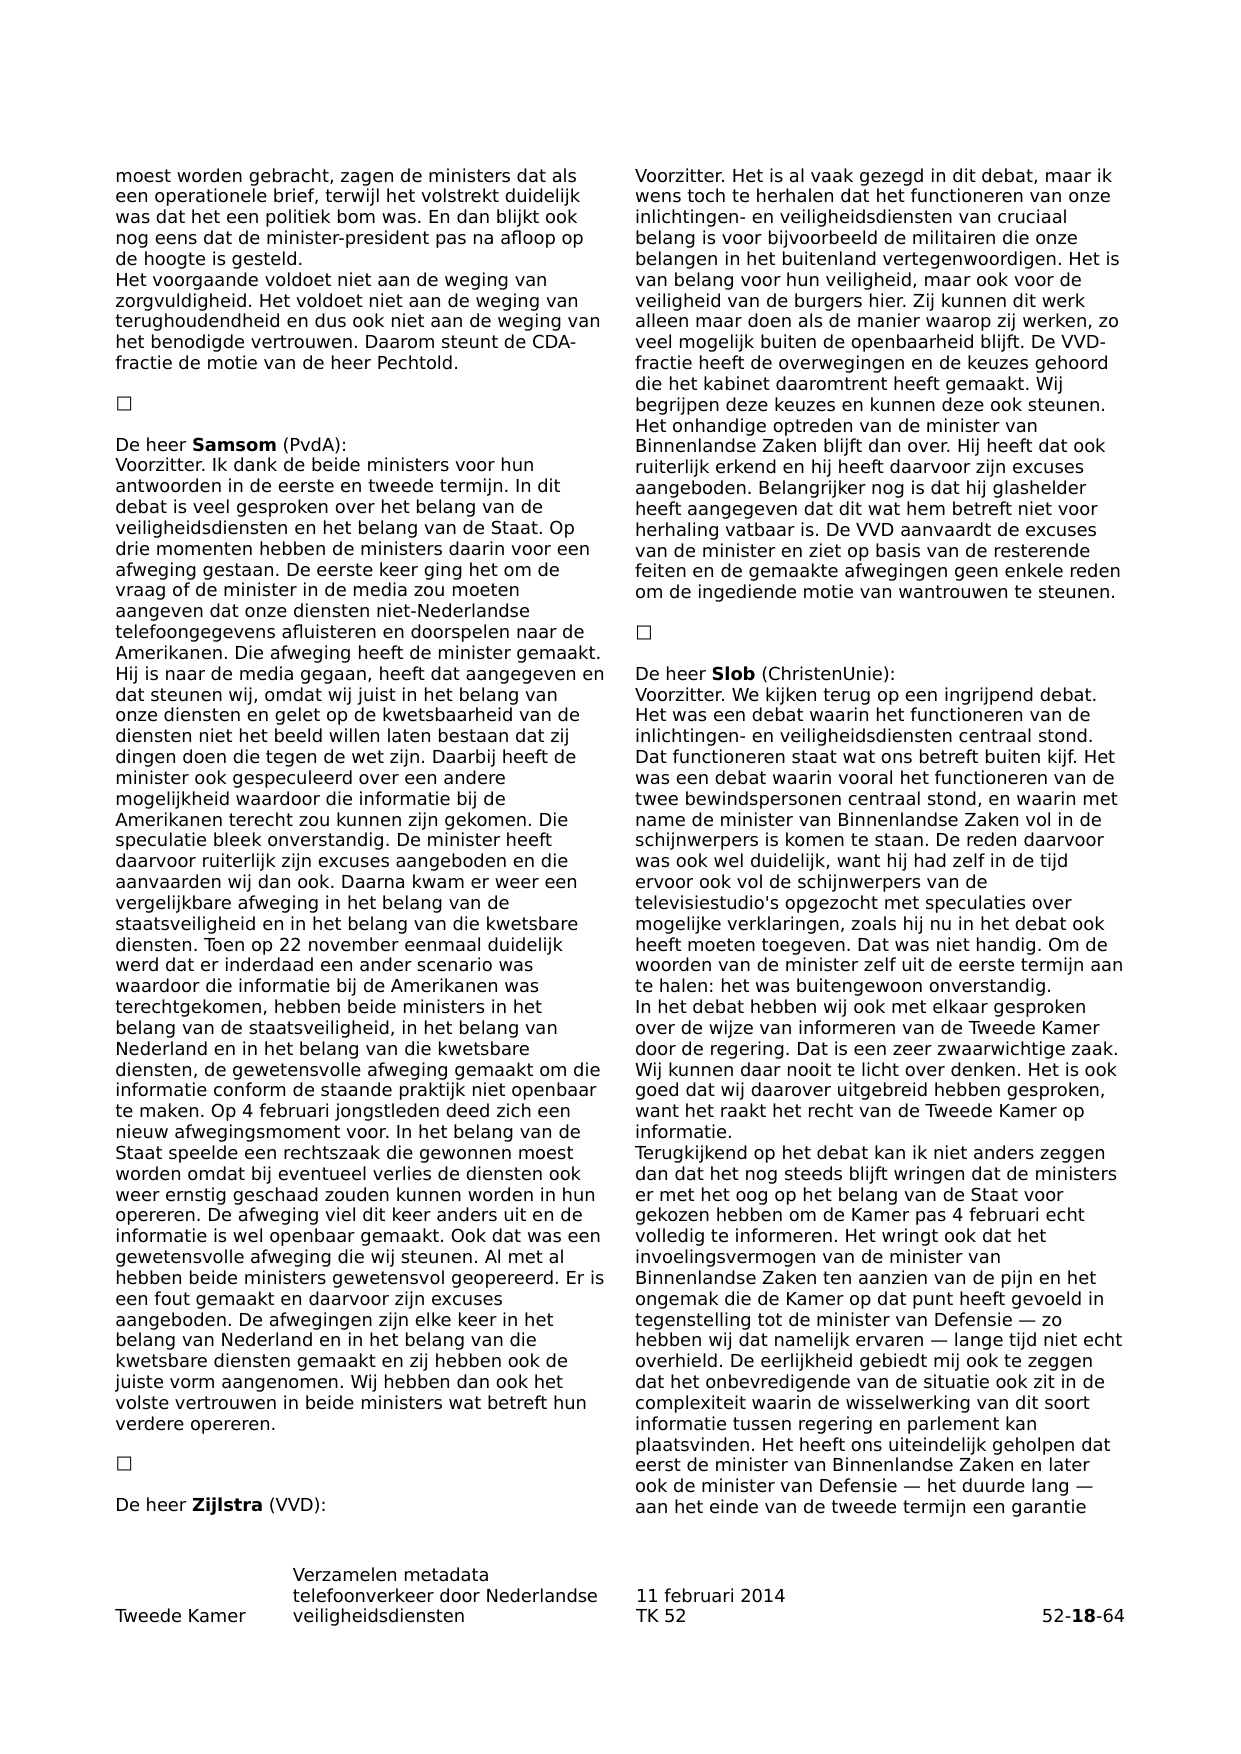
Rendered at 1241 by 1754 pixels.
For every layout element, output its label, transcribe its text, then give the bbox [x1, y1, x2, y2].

text De heer Zijlstra (VVD): [115, 1495, 605, 1516]
text moest worden gebracht, zagen de ministers dat als een operationele brief, terwijl het volstrekt duidelijk was dat het een politiek bom was. En dan blijkt ook nog eens dat de minister-president pas na afloop op de hoogte is gesteld. [115, 165, 605, 269]
text Voorzitter. Ik dank de beide ministers voor hun antwoorden in de eerste en tweede termijn. In dit debat is veel gesproken over het belang van de veiligheidsdiensten en het belang van de Staat. Op drie momenten hebben de ministers daarin voor een afweging gestaan. De eerste keer ging het om de vraag of de minister in de media zou moeten aangeven dat onze diensten niet-Nederlandse telefoongegevens afluisteren en doorspelen naar de Amerikanen. Die afweging heeft de minister gemaakt. Hij is naar de media gegaan, heeft dat aangegeven en dat steunen wij, omdat wij juist in het belang van onze diensten en gelet op de kwetsbaarheid van de diensten niet het beeld willen laten bestaan dat zij dingen doen die tegen de wet zijn. Daarbij heeft de minister ook gespeculeerd over een andere mogelijkheid waardoor die informatie bij de Amerikanen terecht zou kunnen zijn gekomen. Die speculatie bleek onverstandig. De minister heeft daarvoor ruiterlijk zijn excuses aangeboden en die aanvaarden wij dan ook. Daarna kwam er weer een vergelijkbare afweging in het belang van de staatsveiligheid en in het belang van die kwetsbare diensten. Toen op 22 november eenmaal duidelijk werd dat er inderdaad een ander scenario was waardoor die informatie bij de Amerikanen was terechtgekomen, hebben beide ministers in het belang van de staatsveiligheid, in het belang van Nederland en in het belang van die kwetsbare diensten, de gewetensvolle afweging gemaakt om die informatie conform de staande praktijk niet openbaar te maken. Op 4 februari jongstleden deed zich een nieuw afwegingsmoment voor. In het belang van de Staat speelde een rechtszaak die gewonnen moest worden omdat bij eventueel verlies de diensten ook weer ernstig geschaad zouden kunnen worden in hun opereren. De afweging viel dit keer anders uit en de informatie is wel openbaar gemaakt. Ook dat was een gewetensvolle afweging die wij steunen. Al met al hebben beide ministers gewetensvol geopereerd. Er is een fout gemaakt en daarvoor zijn excuses aangeboden. De afwegingen zijn elke keer in het belang van Nederland en in het belang van die kwetsbare diensten gemaakt en zij hebben ook de juiste vorm aangenomen. Wij hebben dan ook het volste vertrouwen in beide ministers wat betreft hun verdere opereren. [115, 455, 605, 1434]
text ⬜ [635, 623, 1125, 643]
text De heer Samsom (PvdA): [115, 434, 605, 455]
text Terugkijkend op het debat kan ik niet anders zeggen dan dat het nog steeds blijft wringen dat de ministers er met het oog op het belang van de Staat voor gekozen hebben om de Kamer pas 4 februari echt volledig te informeren. Het wringt ook dat het invoelingsvermogen van de minister van Binnenlandse Zaken ten aanzien van de pijn en het ongemak die de Kamer op dat punt heeft gevoeld in tegenstelling tot de minister van Defensie — zo hebben wij dat namelijk ervaren — lange tijd niet echt overhield. De eerlijkheid gebiedt mij ook te zeggen dat het onbevredigende van de situatie ook zit in de complexiteit waarin de wisselwerking van dit soort informatie tussen regering en parlement kan plaatsvinden. Het heeft ons uiteindelijk geholpen dat eerst de minister van Binnenlandse Zaken en later ook de minister van Defensie — het duurde lang — aan het einde van de tweede termijn een garantie [635, 1143, 1125, 1518]
text In het debat hebben wij ook met elkaar gesproken over de wijze van informeren van de Tweede Kamer door de regering. Dat is een zeer zwaarwichtige zaak. Wij kunnen daar nooit te licht over denken. Het is ook goed dat wij daarover uitgebreid hebben gesproken, want het raakt het recht van de Tweede Kamer op informatie. [635, 997, 1125, 1143]
text Voorzitter. Het is al vaak gezegd in dit debat, maar ik wens toch te herhalen dat het functioneren van onze inlichtingen- en veiligheidsdiensten van cruciaal belang is voor bijvoorbeeld de militairen die onze belangen in het buitenland vertegenwoordigen. Het is van belang voor hun veiligheid, maar ook voor de veiligheid van de burgers hier. Zij kunnen dit werk alleen maar doen als de manier waarop zij werken, zo veel mogelijk buiten de openbaarheid blijft. De VVD-fractie heeft de overwegingen en de keuzes gehoord die het kabinet daaromtrent heeft gemaakt. Wij begrijpen deze keuzes en kunnen deze ook steunen. Het onhandige optreden van de minister van Binnenlandse Zaken blijft dan over. Hij heeft dat ook ruiterlijk erkend en hij heeft daarvoor zijn excuses aangeboden. Belangrijker nog is dat hij glashelder heeft aangegeven dat dit wat hem betreft niet voor herhaling vatbaar is. De VVD aanvaardt de excuses van de minister en ziet op basis van de resterende feiten en de gemaakte afwegingen geen enkele reden om de ingediende motie van wantrouwen te steunen. [635, 165, 1125, 603]
text ⬜ [115, 394, 605, 414]
text De heer Slob (ChristenUnie): [635, 663, 1125, 684]
text Het voorgaande voldoet niet aan de weging van zorgvuldigheid. Het voldoet niet aan de weging van terughoudendheid en dus ook niet aan de weging van het benodigde vertrouwen. Daarom steunt de CDA-fractie de motie van de heer Pechtold. [115, 269, 605, 374]
text Voorzitter. We kijken terug op een ingrijpend debat. Het was een debat waarin het functioneren van de inlichtingen- en veiligheidsdiensten centraal stond. Dat functioneren staat wat ons betreft buiten kijf. Het was een debat waarin vooral het functioneren van de twee bewindspersonen centraal stond, en waarin met name de minister van Binnenlandse Zaken vol in de schijnwerpers is komen te staan. De reden daarvoor was ook wel duidelijk, want hij had zelf in de tijd ervoor ook vol de schijnwerpers van de televisiestudio's opgezocht met speculaties over mogelijke verklaringen, zoals hij nu in het debat ook heeft moeten toegeven. Dat was niet handig. Om de woorden van de minister zelf uit de eerste termijn aan te halen: het was buitengewoon onverstandig. [635, 684, 1125, 997]
text ⬜ [115, 1454, 605, 1475]
